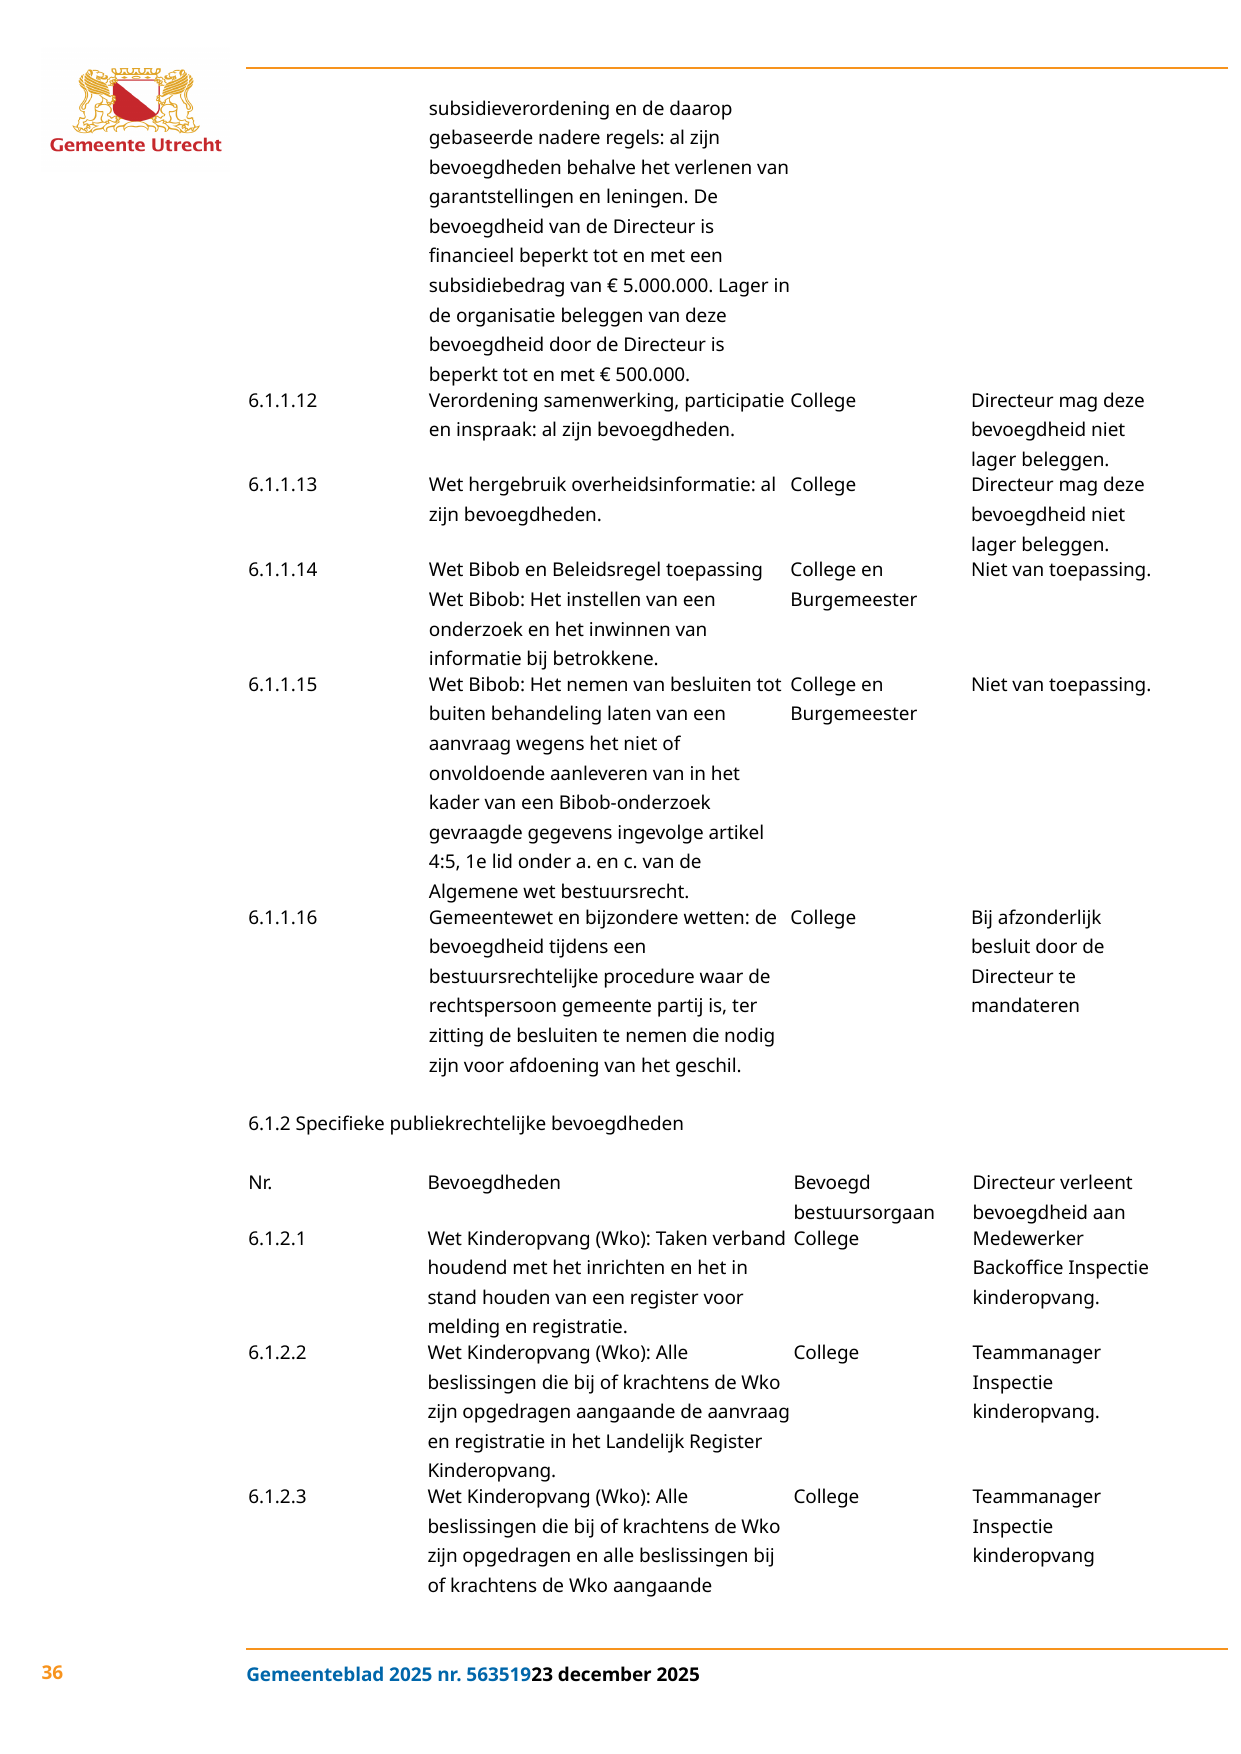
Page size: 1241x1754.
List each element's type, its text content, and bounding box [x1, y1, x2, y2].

table_cell Directeur mag deze bevoegdheid niet lager beleggen. [971, 387, 1152, 472]
table_cell College [790, 904, 971, 1077]
table_cell Wet Bibob en Beleidsregel toepassing Wet Bibob: Het instellen van een onderzoek en het inwinnen van informatie bij betrokkene. [429, 557, 790, 671]
table_header Directeur verleent bevoegdheid aan [973, 1170, 1152, 1225]
table_cell Wet Bibob: Het nemen van besluiten tot buiten behandeling laten van een aanvraag wegens het niet of onvoldoende aanleveren van in het kader van een Bibob-onderzoek gevraagde gegevens ingevolge artikel 4:5, 1e lid onder a. en c. van de Algemene wet bestuursrecht. [429, 671, 790, 904]
table_cell 6.1.1.16 [248, 904, 429, 1077]
table_cell [971, 95, 1152, 387]
table_cell College [790, 472, 971, 557]
table_cell 6.1.2.2 [248, 1339, 427, 1483]
table_cell Niet van toepassing. [971, 557, 1152, 671]
table_cell subsidieverordening en de daarop gebaseerde nadere regels: al zijn bevoegdheden behalve het verlenen van garantstellingen en leningen. De bevoegdheid van de Directeur is financieel beperkt tot en met een subsidiebedrag van € 5.000.000. Lager in de organisatie beleggen van deze bevoegdheid door de Directeur is beperkt tot en met € 500.000. [429, 95, 790, 387]
table_cell Wet Kinderopvang (Wko): Alle beslissingen die bij of krachtens de Wko zijn opgedragen en alle beslissingen bij of krachtens de Wko aangaande [427, 1484, 793, 1598]
table_cell Medewerker Backoffice Inspectie kinderopvang. [973, 1225, 1152, 1339]
table_cell 6.1.2.1 [248, 1225, 427, 1339]
table_cell Verordening samenwerking, participatie en inspraak: al zijn bevoegdheden. [429, 387, 790, 472]
table_header Bevoegd bestuursorgaan [793, 1170, 972, 1225]
table_header Bevoegdheden [427, 1170, 793, 1225]
table_cell 6.1.1.12 [248, 387, 429, 472]
table_cell 6.1.2.3 [248, 1484, 427, 1598]
table_header Nr. [248, 1170, 427, 1225]
table_cell [248, 95, 429, 387]
table_cell College [793, 1339, 972, 1483]
table_cell Wet Kinderopvang (Wko): Taken verband houdend met het inrichten en het in stand houden van een register voor melding en registratie. [427, 1225, 793, 1339]
table_cell College en Burgemeester [790, 557, 971, 671]
picture [41, 47, 231, 172]
text 6.1.2 Specifieke publiekrechtelijke bevoegdheden [248, 1110, 1152, 1136]
table_cell 6.1.1.14 [248, 557, 429, 671]
table_cell Wet Kinderopvang (Wko): Alle beslissingen die bij of krachtens de Wko zijn opgedragen aangaande de aanvraag en registratie in het Landelijk Register Kinderopvang. [427, 1339, 793, 1483]
table_cell Bij afzonderlijk besluit door de Directeur te mandateren [971, 904, 1152, 1077]
table_cell 6.1.1.15 [248, 671, 429, 904]
table_cell College [793, 1225, 972, 1339]
table_cell Gemeentewet en bijzondere wetten: de bevoegdheid tijdens een bestuursrechtelijke procedure waar de rechtspersoon gemeente partij is, ter zitting de besluiten te nemen die nodig zijn voor afdoening van het geschil. [429, 904, 790, 1077]
table_cell 6.1.1.13 [248, 472, 429, 557]
table_cell College [793, 1484, 972, 1598]
table_cell Teammanager Inspectie kinderopvang. [973, 1339, 1152, 1483]
table_cell Directeur mag deze bevoegdheid niet lager beleggen. [971, 472, 1152, 557]
table_cell College en Burgemeester [790, 671, 971, 904]
table_cell [790, 95, 971, 387]
table_cell Teammanager Inspectie kinderopvang [973, 1484, 1152, 1598]
table_cell Niet van toepassing. [971, 671, 1152, 904]
table_cell College [790, 387, 971, 472]
table_cell Wet hergebruik overheidsinformatie: al zijn bevoegdheden. [429, 472, 790, 557]
